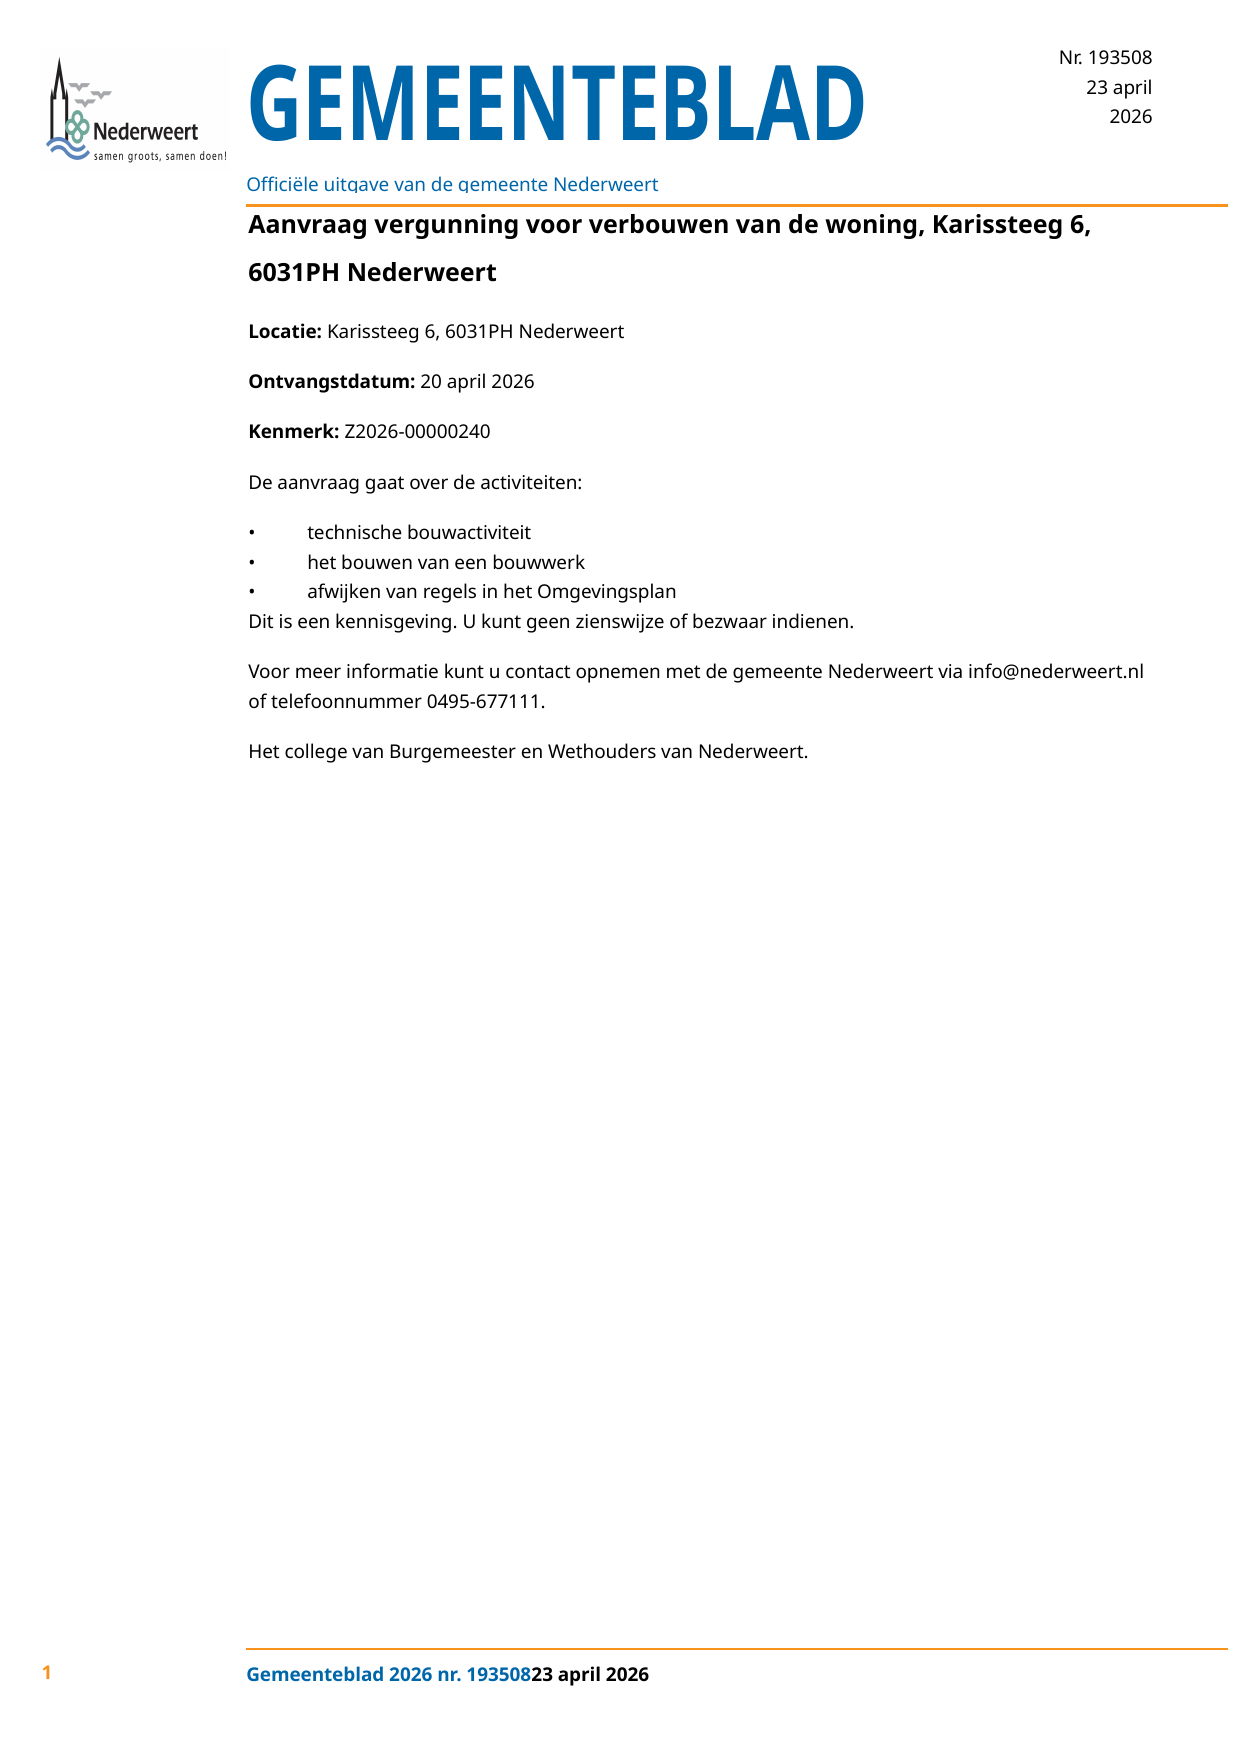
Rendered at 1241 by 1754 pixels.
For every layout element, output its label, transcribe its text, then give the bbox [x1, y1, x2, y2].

picture [41, 47, 231, 172]
text Aanvraag vergunning voor verbouwen van de woning, Karissteeg 6, 6031PH Nederweert [248, 207, 1152, 288]
list afwijken van regels in het Omgevingsplan [248, 579, 1152, 604]
text Kenmerk: Z2026-00000240 [248, 419, 1152, 444]
text De aanvraag gaat over de activiteiten: [248, 469, 1152, 495]
text Het college van Burgemeester en Wethouders van Nederweert. [248, 739, 1152, 764]
text Ontvangstdatum: 20 april 2026 [248, 368, 1152, 394]
list het bouwen van een bouwwerk [248, 549, 1152, 575]
text Locatie: Karissteeg 6, 6031PH Nederweert [248, 318, 1152, 344]
list technische bouwactiviteit [248, 519, 1152, 545]
text Dit is een kennisgeving. U kunt geen zienswijze of bezwaar indienen. [248, 608, 1152, 634]
text Voor meer informatie kunt u contact opnemen met de gemeente Nederweert via info@nederweert.nl of telefoonnummer 0495-677111. [248, 659, 1152, 714]
